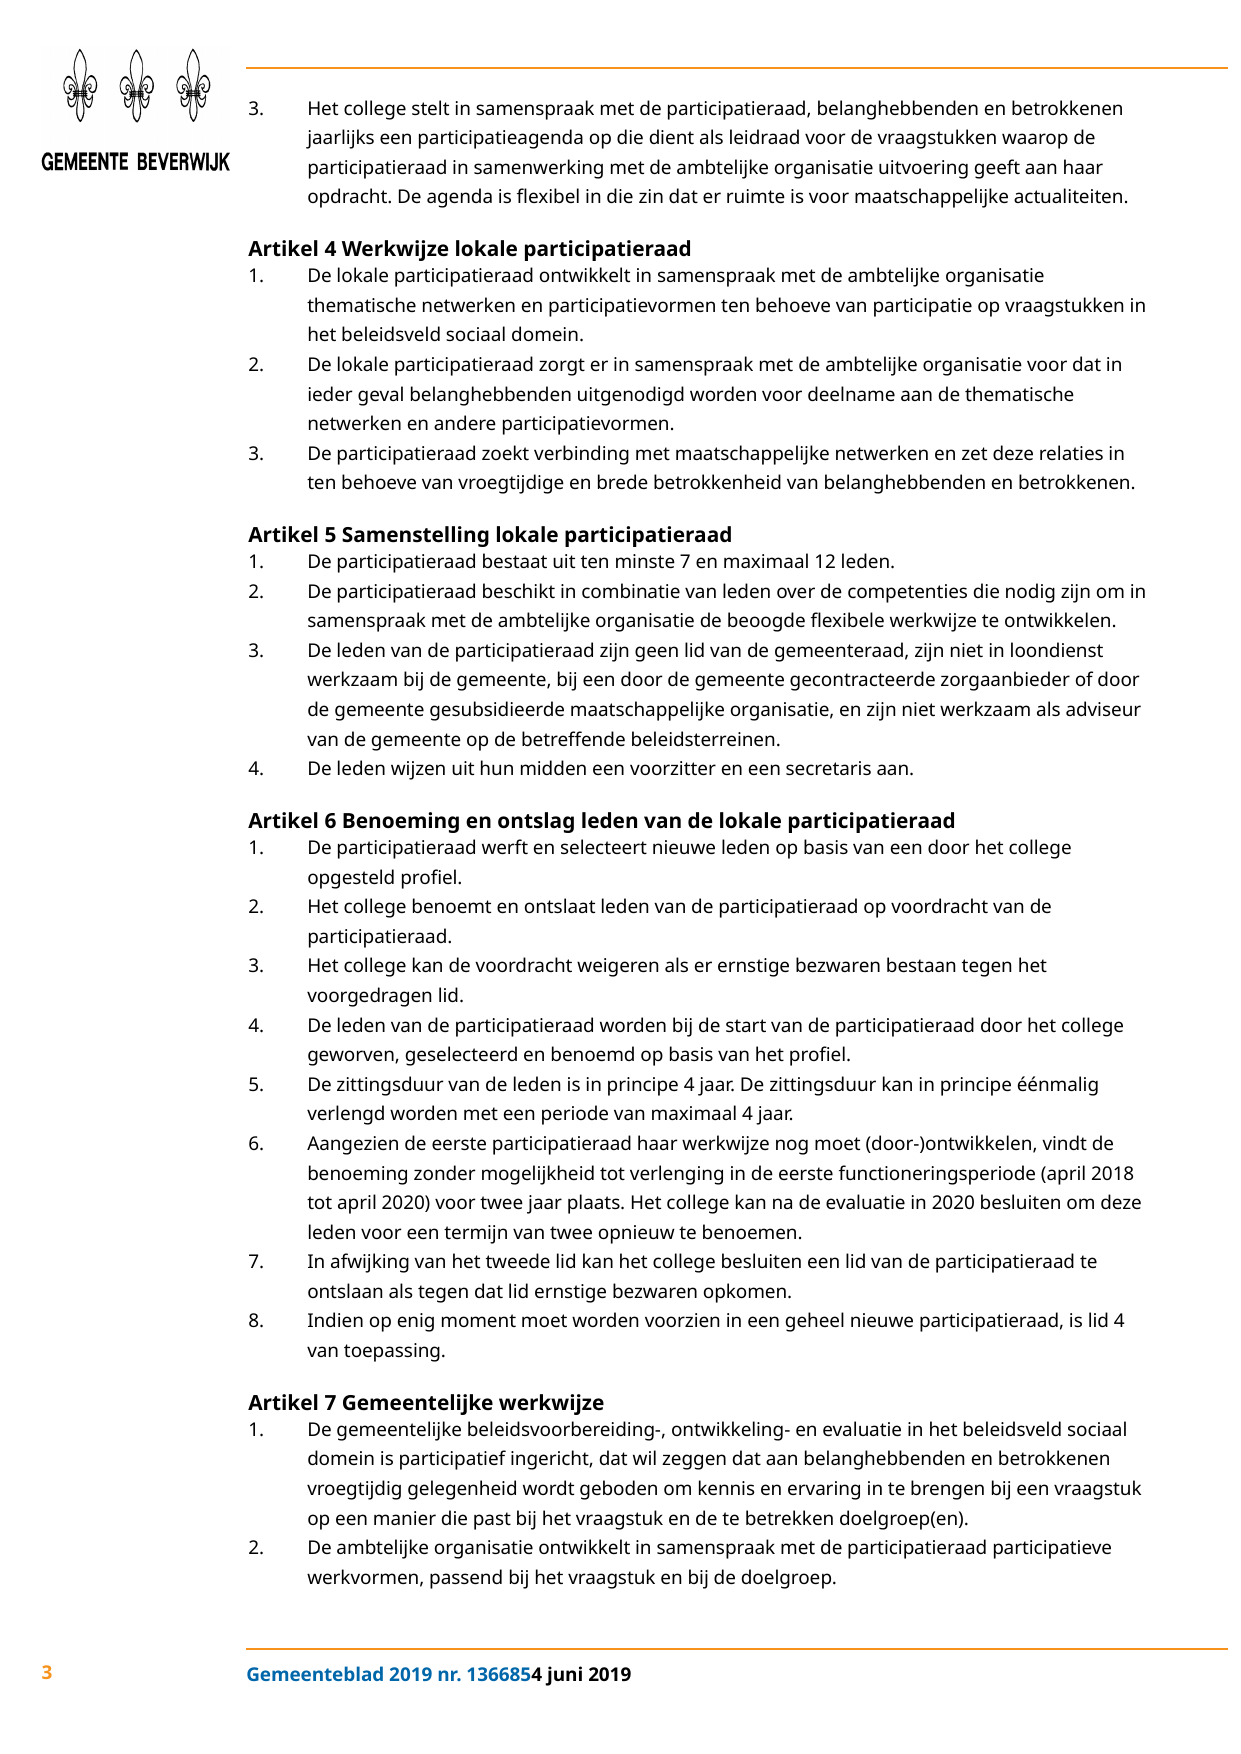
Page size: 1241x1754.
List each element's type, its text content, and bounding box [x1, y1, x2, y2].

list Het college kan de voordracht weigeren als er ernstige bezwaren bestaan tegen het voorgedragen lid. [248, 953, 1152, 1008]
list Aangezien de eerste participatieraad haar werkwijze nog moet (door-)ontwikkelen, vindt de benoeming zonder mogelijkheid tot verlenging in de eerste functioneringsperiode (april 2018 tot april 2020) voor twee jaar plaats. Het college kan na de evaluatie in 2020 besluiten om deze leden voor een termijn van twee opnieuw te benoemen. [248, 1130, 1152, 1244]
list Het college benoemt en ontslaat leden van de participatieraad op voordracht van de participatieraad. [248, 893, 1152, 949]
list In afwijking van het tweede lid kan het college besluiten een lid van de participatieraad te ontslaan als tegen dat lid ernstige bezwaren opkomen. [248, 1248, 1152, 1304]
list De lokale participatieraad zorgt er in samenspraak met de ambtelijke organisatie voor dat in ieder geval belanghebbenden uitgenodigd worden voor deelname aan de thematische netwerken en andere participatievormen. [248, 351, 1152, 436]
list De leden wijzen uit hun midden een voorzitter en een secretaris aan. [248, 755, 1152, 781]
list Het college stelt in samenspraak met de participatieraad, belanghebbenden en betrokkenen jaarlijks een participatieagenda op die dient als leidraad voor de vraagstukken waarop de participatieraad in samenwerking met de ambtelijke organisatie uitvoering geeft aan haar opdracht. De agenda is flexibel in die zin dat er ruimte is voor maatschappelijke actualiteiten. [248, 95, 1152, 209]
list De leden van de participatieraad zijn geen lid van de gemeenteraad, zijn niet in loondienst werkzaam bij de gemeente, bij een door de gemeente gecontracteerde zorgaanbieder of door de gemeente gesubsidieerde maatschappelijke organisatie, en zijn niet werkzaam als adviseur van de gemeente op de betreffende beleidsterreinen. [248, 637, 1152, 752]
list De lokale participatieraad ontwikkelt in samenspraak met de ambtelijke organisatie thematische netwerken en participatievormen ten behoeve van participatie op vraagstukken in het beleidsveld sociaal domein. [248, 262, 1152, 347]
list Indien op enig moment moet worden voorzien in een geheel nieuwe participatieraad, is lid 4 van toepassing. [248, 1308, 1152, 1363]
picture [41, 47, 231, 172]
text Artikel 6 Benoeming en ontslag leden van de lokale participatieraad [248, 806, 1152, 834]
text Artikel 7 Gemeentelijke werkwijze [248, 1388, 1152, 1416]
list De zittingsduur van de leden is in principe 4 jaar. De zittingsduur kan in principe éénmalig verlengd worden met een periode van maximaal 4 jaar. [248, 1071, 1152, 1126]
list De participatieraad beschikt in combinatie van leden over de competenties die nodig zijn om in samenspraak met de ambtelijke organisatie de beoogde flexibele werkwijze te ontwikkelen. [248, 578, 1152, 633]
list De ambtelijke organisatie ontwikkelt in samenspraak met de participatieraad participatieve werkvormen, passend bij het vraagstuk en bij de doelgroep. [248, 1534, 1152, 1590]
list De leden van de participatieraad worden bij de start van de participatieraad door het college geworven, geselecteerd en benoemd op basis van het profiel. [248, 1012, 1152, 1067]
text Artikel 5 Samenstelling lokale participatieraad [248, 520, 1152, 548]
list De gemeentelijke beleidsvoorbereiding-, ontwikkeling- en evaluatie in het beleidsveld sociaal domein is participatief ingericht, dat wil zeggen dat aan belanghebbenden en betrokkenen vroegtijdig gelegenheid wordt geboden om kennis en ervaring in te brengen bij een vraagstuk op een manier die past bij het vraagstuk en de te betrekken doelgroep(en). [248, 1416, 1152, 1531]
list De participatieraad bestaat uit ten minste 7 en maximaal 12 leden. [248, 548, 1152, 574]
list De participatieraad zoekt verbinding met maatschappelijke netwerken en zet deze relaties in ten behoeve van vroegtijdige en brede betrokkenheid van belanghebbenden en betrokkenen. [248, 440, 1152, 495]
list De participatieraad werft en selecteert nieuwe leden op basis van een door het college opgesteld profiel. [248, 834, 1152, 889]
text Artikel 4 Werkwijze lokale participatieraad [248, 234, 1152, 262]
